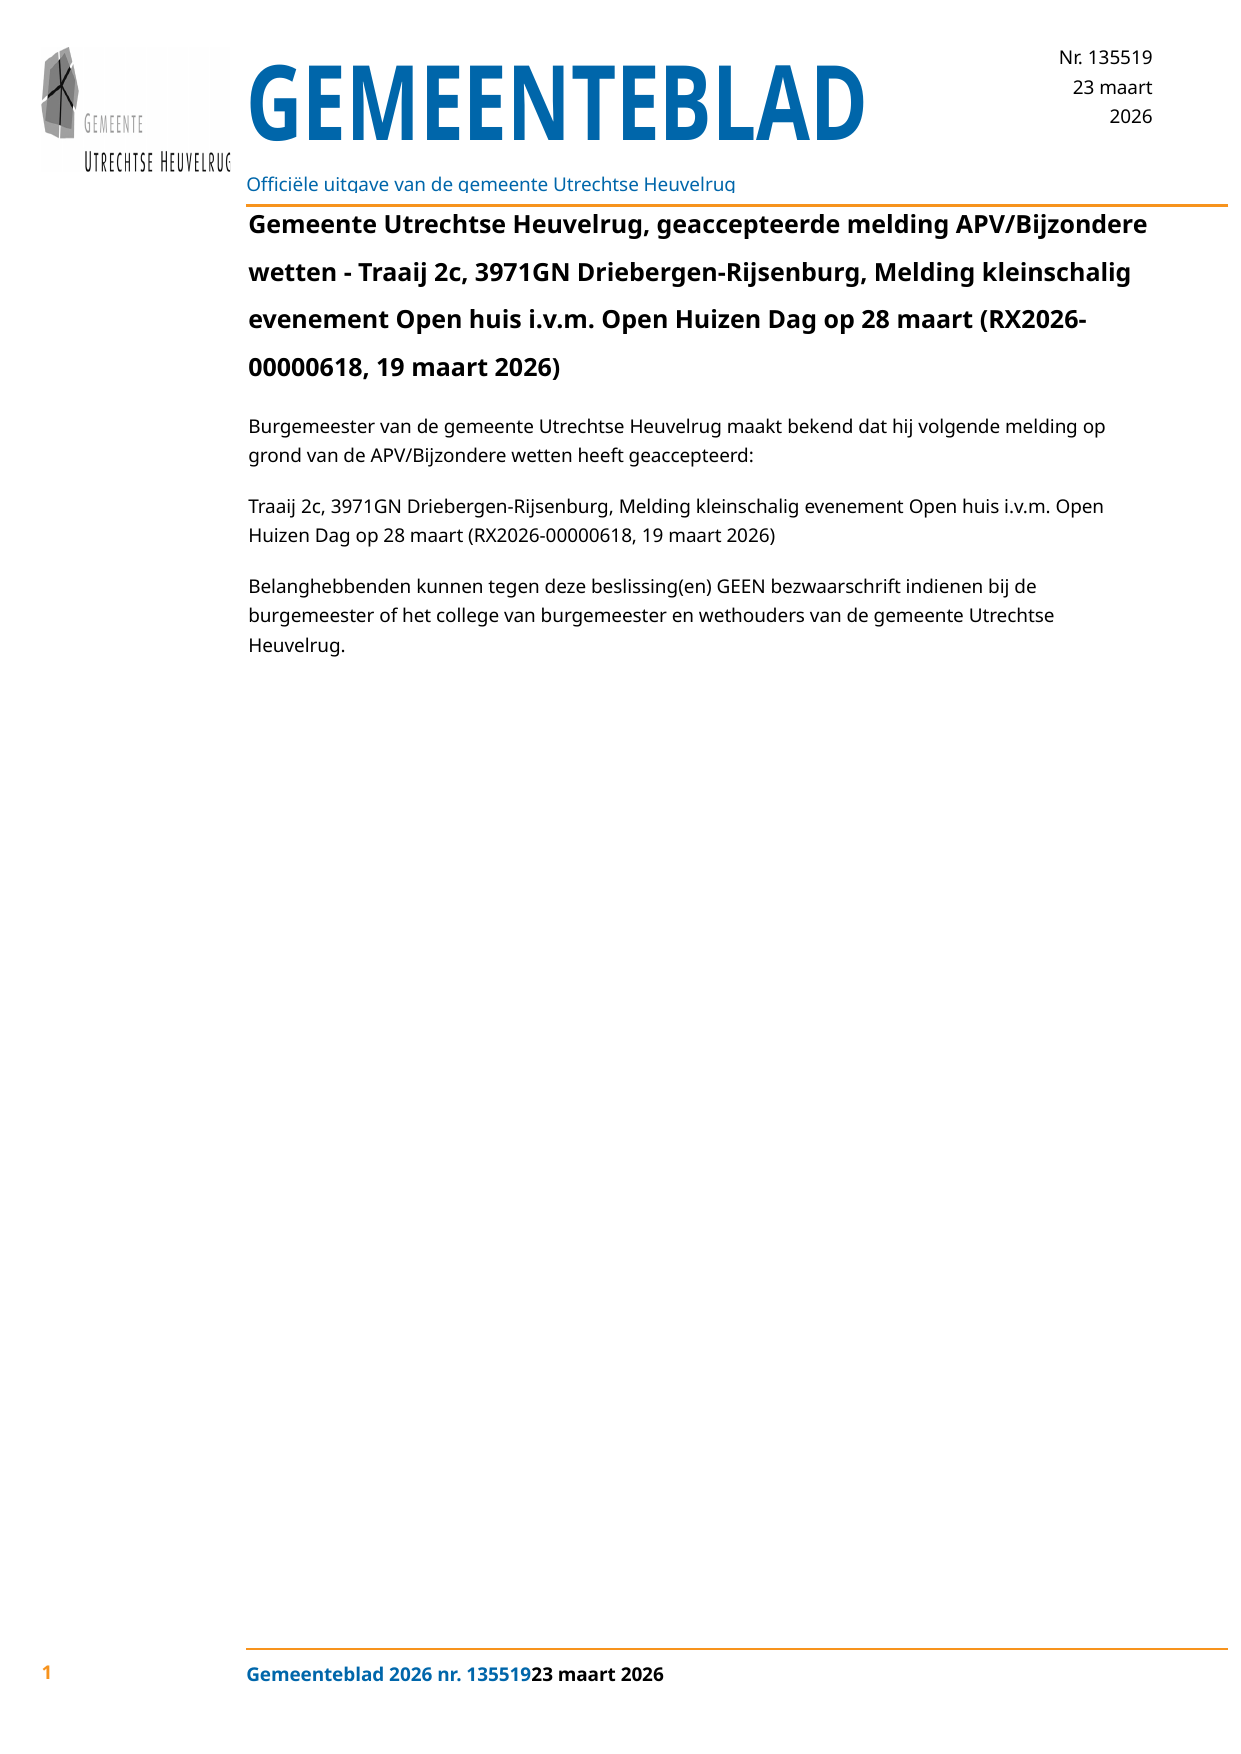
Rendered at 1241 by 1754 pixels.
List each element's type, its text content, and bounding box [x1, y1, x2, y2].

text Burgemeester van de gemeente Utrechtse Heuvelrug maakt bekend dat hij volgende melding op grond van de APV/Bijzondere wetten heeft geaccepteerd: [248, 413, 1152, 468]
text Belanghebbenden kunnen tegen deze beslissing(en) GEEN bezwaarschrift indienen bij de burgemeester of het college van burgemeester en wethouders van de gemeente Utrechtse Heuvelrug. [248, 573, 1152, 658]
picture [41, 47, 231, 172]
text Traaij 2c, 3971GN Driebergen-Rijsenburg, Melding kleinschalig evenement Open huis i.v.m. Open Huizen Dag op 28 maart (RX2026-00000618, 19 maart 2026) [248, 493, 1152, 548]
text Gemeente Utrechtse Heuvelrug, geaccepteerde melding APV/Bijzondere wetten - Traaij 2c, 3971GN Driebergen-Rijsenburg, Melding kleinschalig evenement Open huis i.v.m. Open Huizen Dag op 28 maart (RX2026-00000618, 19 maart 2026) [248, 207, 1152, 384]
